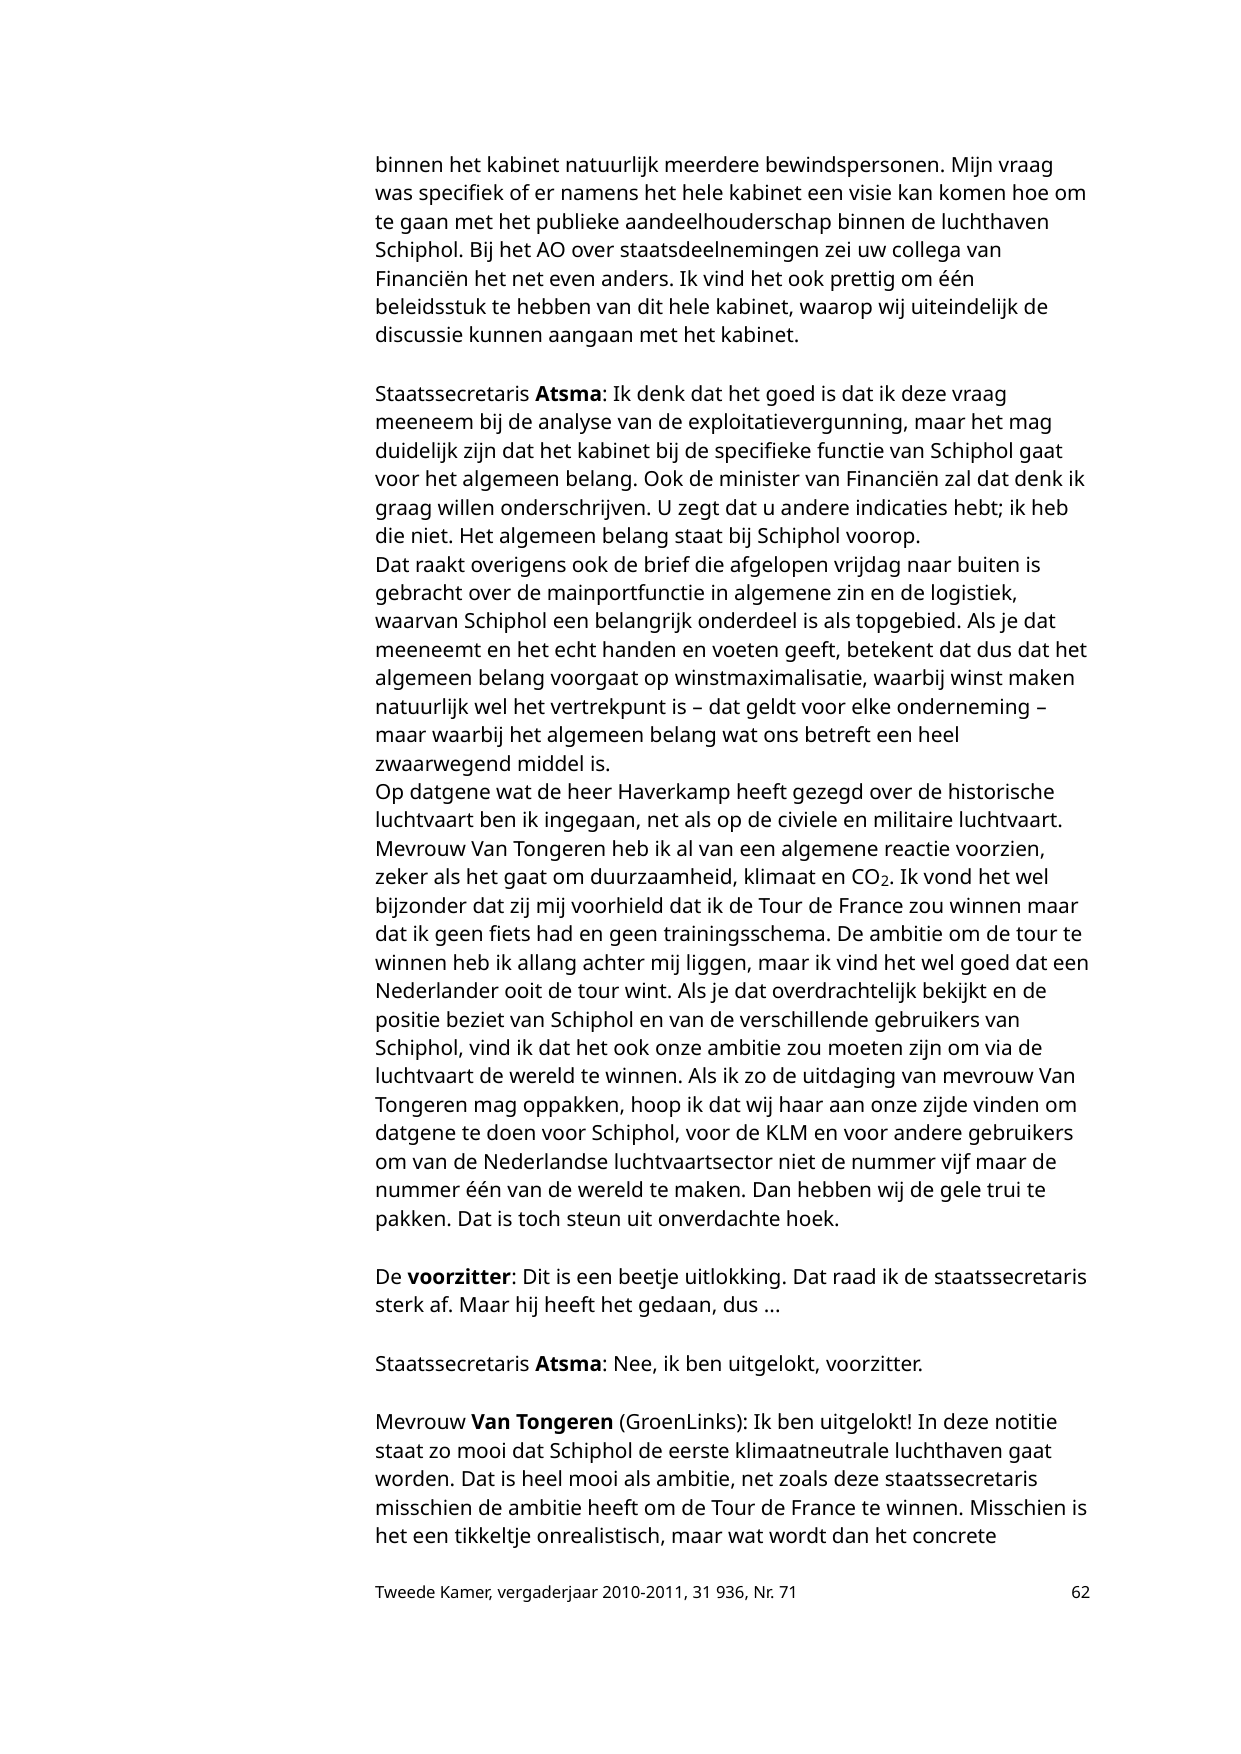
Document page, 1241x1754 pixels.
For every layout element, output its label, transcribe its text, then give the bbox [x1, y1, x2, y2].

text Staatssecretaris Atsma: Nee, ik ben uitgelokt, voorzitter. [375, 1349, 1090, 1377]
text Mevrouw Van Tongeren heb ik al van een algemene reactie voorzien, zeker als het gaat om duurzaamheid, klimaat en CO2. Ik vond het wel bijzonder dat zij mij voorhield dat ik de Tour de France zou winnen maar dat ik geen fiets had en geen trainingsschema. De ambitie om de tour te winnen heb ik allang achter mij liggen, maar ik vind het wel goed dat een Nederlander ooit de tour wint. Als je dat overdrachtelijk bekijkt en de positie beziet van Schiphol en van de verschillende gebruikers van Schiphol, vind ik dat het ook onze ambitie zou moeten zijn om via de luchtvaart de wereld te winnen. Als ik zo de uitdaging van mevrouw Van Tongeren mag oppakken, hoop ik dat wij haar aan onze zijde vinden om datgene te doen voor Schiphol, voor de KLM en voor andere gebruikers om van de Nederlandse luchtvaartsector niet de nummer vijf maar de nummer één van de wereld te maken. Dan hebben wij de gele trui te pakken. Dat is toch steun uit onverdachte hoek. [375, 834, 1090, 1232]
text binnen het kabinet natuurlijk meerdere bewindspersonen. Mijn vraag was specifiek of er namens het hele kabinet een visie kan komen hoe om te gaan met het publieke aandeelhouderschap binnen de luchthaven Schiphol. Bij het AO over staatsdeelnemingen zei uw collega van Financiën het net even anders. Ik vind het ook prettig om één beleidsstuk te hebben van dit hele kabinet, waarop wij uiteindelijk de discussie kunnen aangaan met het kabinet. [375, 150, 1090, 349]
text Op datgene wat de heer Haverkamp heeft gezegd over de historische luchtvaart ben ik ingegaan, net als op de civiele en militaire luchtvaart. [375, 777, 1090, 834]
text Staatssecretaris Atsma: Ik denk dat het goed is dat ik deze vraag meeneem bij de analyse van de exploitatievergunning, maar het mag duidelijk zijn dat het kabinet bij de specifieke functie van Schiphol gaat voor het algemeen belang. Ook de minister van Financiën zal dat denk ik graag willen onderschrijven. U zegt dat u andere indicaties hebt; ik heb die niet. Het algemeen belang staat bij Schiphol voorop. [375, 379, 1090, 550]
text Dat raakt overigens ook de brief die afgelopen vrijdag naar buiten is gebracht over de mainportfunctie in algemene zin en de logistiek, waarvan Schiphol een belangrijk onderdeel is als topgebied. Als je dat meeneemt en het echt handen en voeten geeft, betekent dat dus dat het algemeen belang voorgaat op winstmaximalisatie, waarbij winst maken natuurlijk wel het vertrekpunt is – dat geldt voor elke onderneming – maar waarbij het algemeen belang wat ons betreft een heel zwaarwegend middel is. [375, 550, 1090, 777]
text De voorzitter: Dit is een beetje uitlokking. Dat raad ik de staatssecretaris sterk af. Maar hij heeft het gedaan, dus ... [375, 1262, 1090, 1319]
text Mevrouw Van Tongeren (GroenLinks): Ik ben uitgelokt! In deze notitie staat zo mooi dat Schiphol de eerste klimaatneutrale luchthaven gaat worden. Dat is heel mooi als ambitie, net zoals deze staatssecretaris misschien de ambitie heeft om de Tour de France te winnen. Misschien is het een tikkeltje onrealistisch, maar wat wordt dan het concrete [375, 1407, 1090, 1550]
